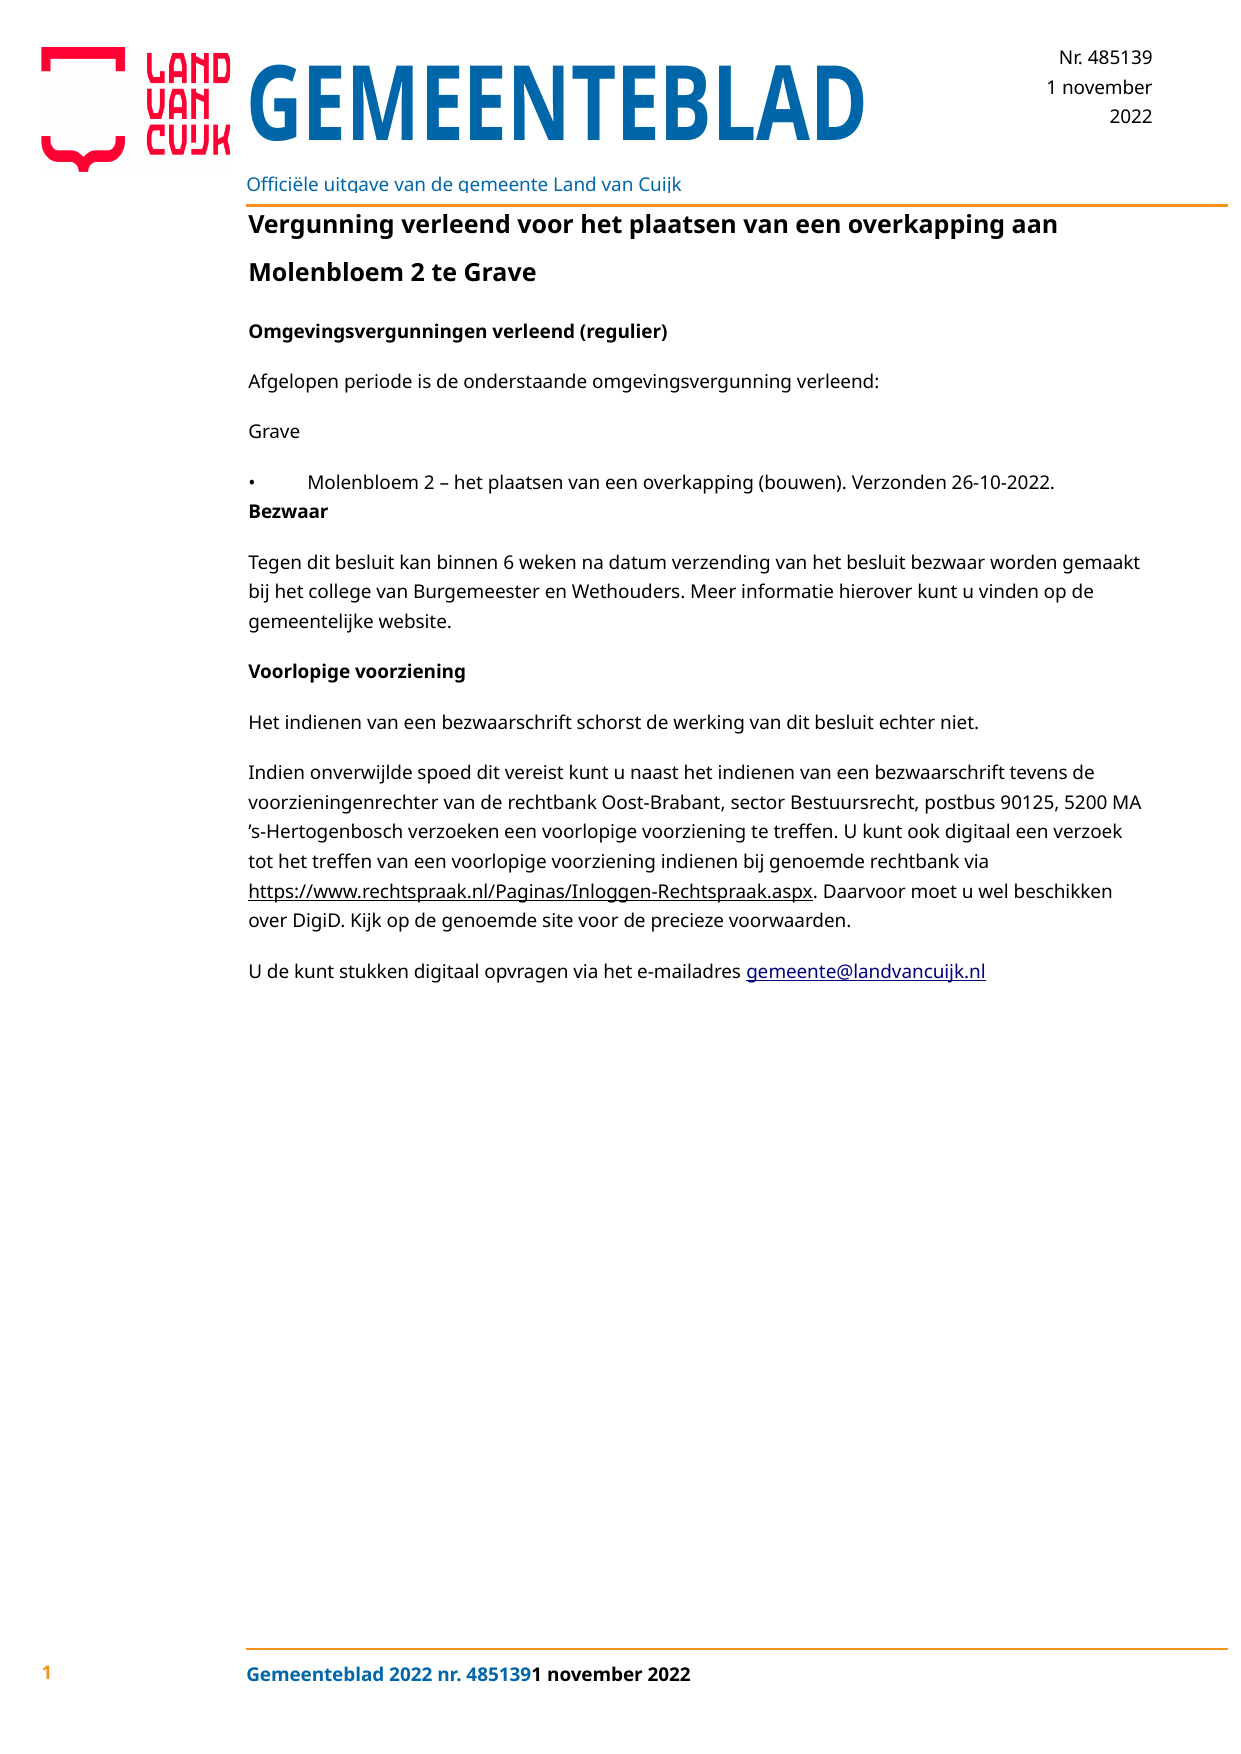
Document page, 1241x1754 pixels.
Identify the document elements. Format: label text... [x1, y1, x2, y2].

text Indien onverwijlde spoed dit vereist kunt u naast het indienen van een bezwaarschrift tevens de voorzieningenrechter van de rechtbank Oost-Brabant, sector Bestuursrecht, postbus 90125, 5200 MA ’s-Hertogenbosch verzoeken een voorlopige voorziening te treffen. U kunt ook digitaal een verzoek tot het treffen van een voorlopige voorziening indienen bij genoemde rechtbank via https://www.rechtspraak.nl/Paginas/Inloggen-Rechtspraak.aspx. Daarvoor moet u wel beschikken over DigiD. Kijk op de genoemde site voor de precieze voorwaarden. [248, 759, 1152, 933]
picture [41, 47, 231, 172]
text Tegen dit besluit kan binnen 6 weken na datum verzending van het besluit bezwaar worden gemaakt bij het college van Burgemeester en Wethouders. Meer informatie hierover kunt u vinden op de gemeentelijke website. [248, 549, 1152, 634]
text Grave [248, 419, 1152, 444]
text U de kunt stukken digitaal opvragen via het e-mailadres gemeente@landvancuijk.nl [248, 958, 1152, 984]
text Bezwaar [248, 499, 1152, 524]
text Vergunning verleend voor het plaatsen van een overkapping aan Molenbloem 2 te Grave [248, 207, 1152, 288]
text Afgelopen periode is de onderstaande omgevingsvergunning verleend: [248, 368, 1152, 394]
list Molenbloem 2 – het plaatsen van een overkapping (bouwen). Verzonden 26-10-2022. [248, 469, 1152, 495]
text Het indienen van een bezwaarschrift schorst de werking van dit besluit echter niet. [248, 709, 1152, 735]
text Voorlopige voorziening [248, 659, 1152, 684]
text Omgevingsvergunningen verleend (regulier) [248, 318, 1152, 344]
